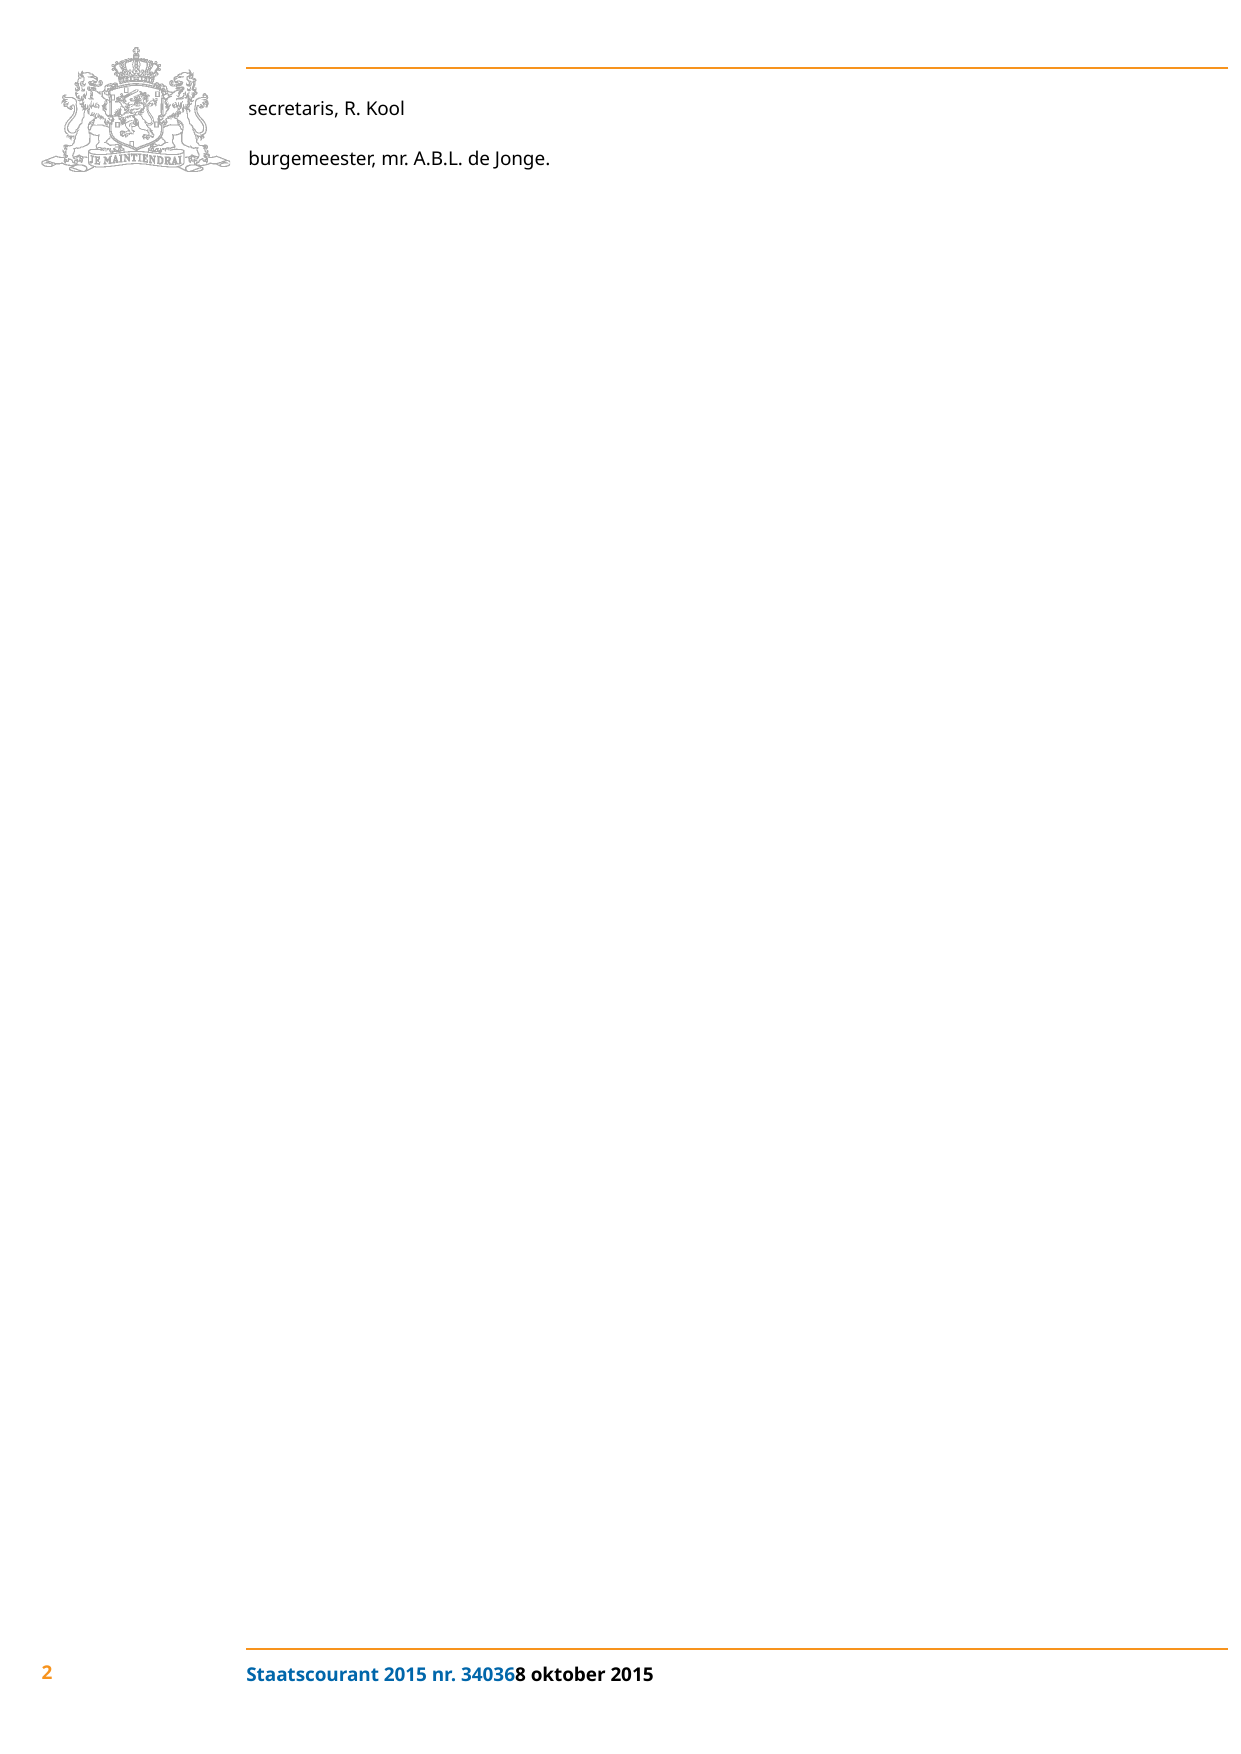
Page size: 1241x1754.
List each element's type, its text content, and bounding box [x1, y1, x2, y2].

picture [41, 47, 231, 172]
text burgemeester, mr. A.B.L. de Jonge. [248, 145, 1152, 171]
text secretaris, R. Kool [248, 95, 1152, 121]
